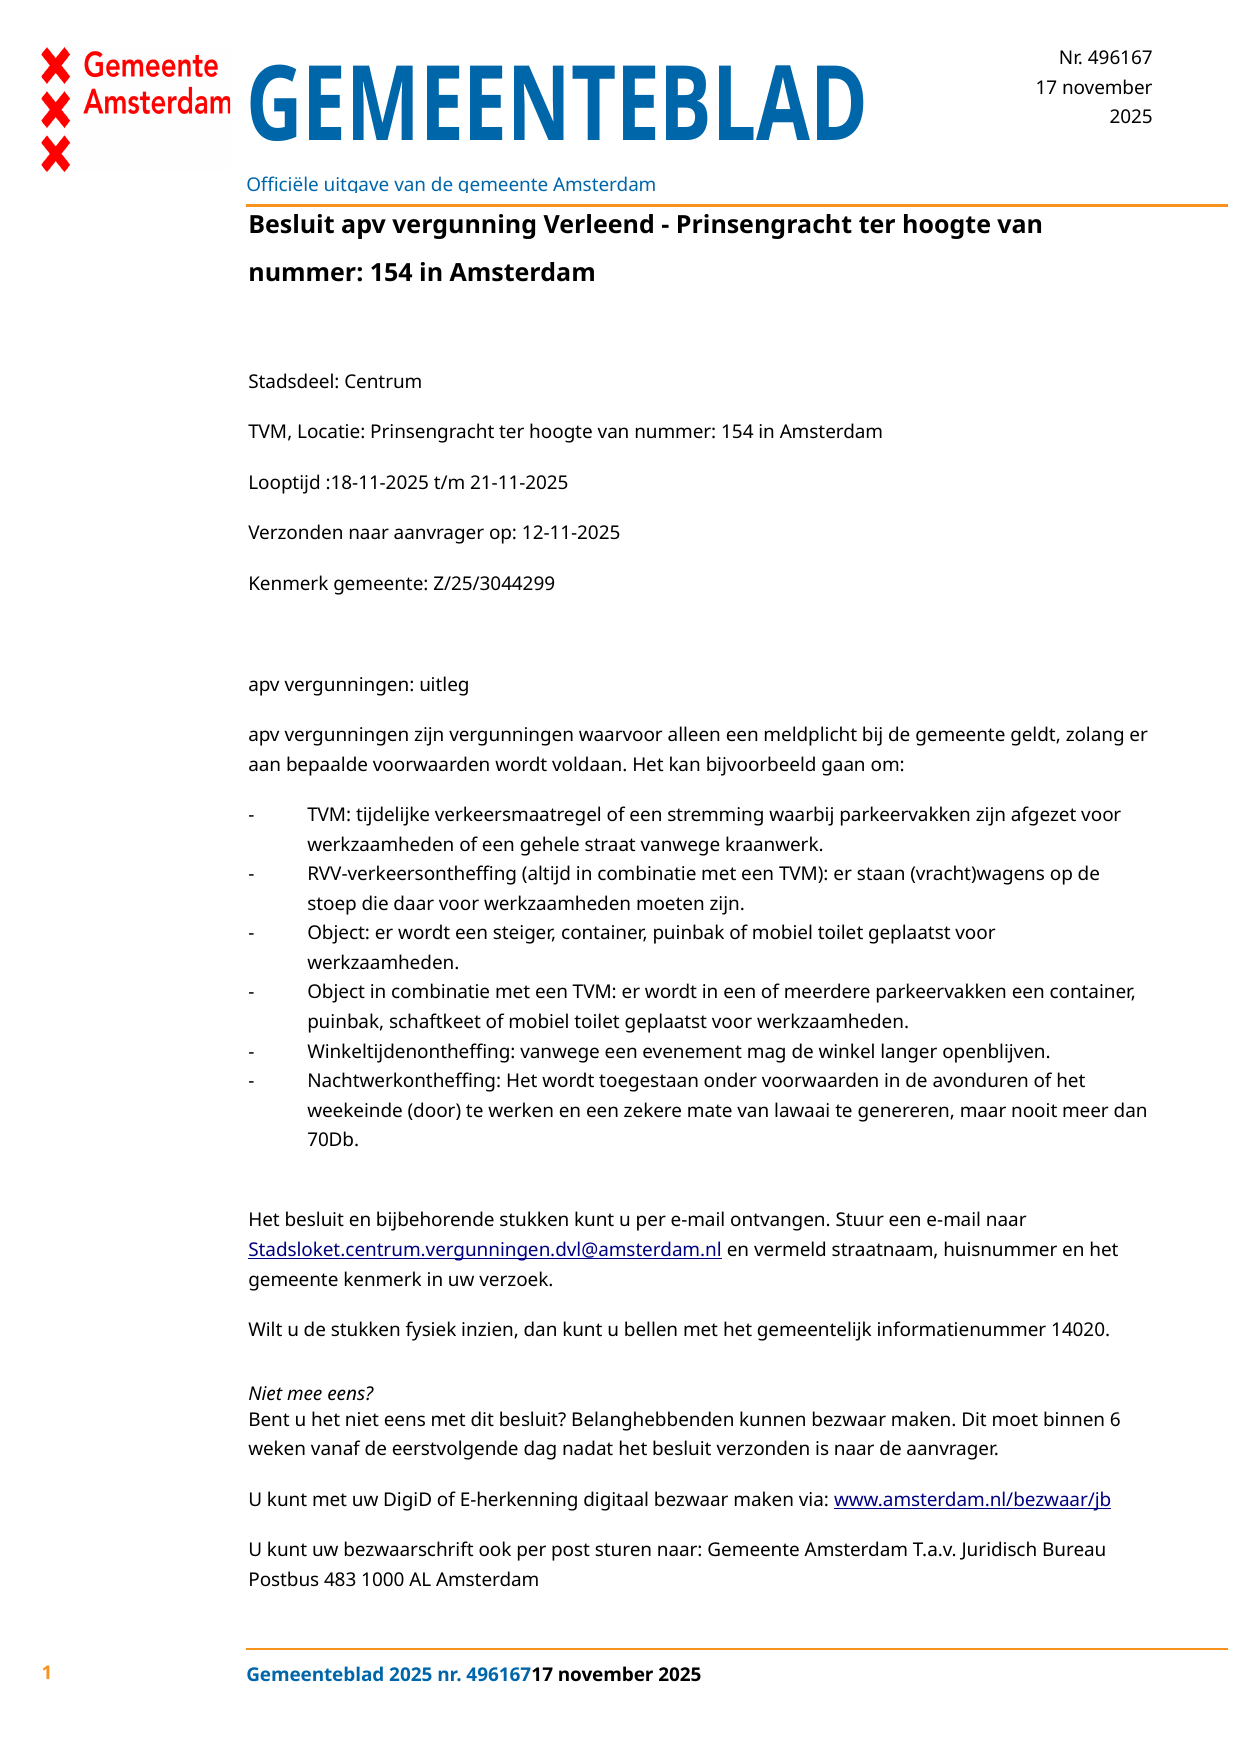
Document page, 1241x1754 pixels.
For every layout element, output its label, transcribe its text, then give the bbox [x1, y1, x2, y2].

text Het besluit en bijbehorende stukken kunt u per e-mail ontvangen. Stuur een e-mail naar Stadsloket.centrum.vergunningen.dvl@amsterdam.nl en vermeld straatnaam, huisnummer en het gemeente kenmerk in uw verzoek. [248, 1207, 1152, 1292]
text Stadsdeel: Centrum [248, 368, 1152, 394]
list TVM: tijdelijke verkeersmaatregel of een stremming waarbij parkeervakken zijn afgezet voor werkzaamheden of een gehele straat vanwege kraanwerk. [248, 801, 1152, 857]
list RVV-verkeersontheffing (altijd in combinatie met een TVM): er staan (vracht)wagens op de stoep die daar voor werkzaamheden moeten zijn. [248, 860, 1152, 916]
text Bent u het niet eens met dit besluit? Belanghebbenden kunnen bezwaar maken. Dit moet binnen 6 weken vanaf de eerstvolgende dag nadat het besluit verzonden is naar de aanvrager. [248, 1406, 1152, 1461]
text apv vergunningen zijn vergunningen waarvoor alleen een meldplicht bij de gemeente geldt, zolang er aan bepaalde voorwaarden wordt voldaan. Het kan bijvoorbeeld gaan om: [248, 721, 1152, 777]
list Object: er wordt een steiger, container, puinbak of mobiel toilet geplaatst voor werkzaamheden. [248, 919, 1152, 975]
text Looptijd :18-11-2025 t/m 21-11-2025 [248, 469, 1152, 495]
text Verzonden naar aanvrager op: 12-11-2025 [248, 519, 1152, 545]
text Wilt u de stukken fysiek inzien, dan kunt u bellen met het gemeentelijk informatienummer 14020. [248, 1316, 1152, 1342]
list Winkeltijdenontheffing: vanwege een evenement mag de winkel langer openblijven. [248, 1038, 1152, 1064]
text apv vergunningen: uitleg [248, 671, 1152, 697]
text U kunt met uw DigiD of E-herkenning digitaal bezwaar maken via: www.amsterdam.nl/bezwaar/jb [248, 1486, 1152, 1512]
text Kenmerk gemeente: Z/25/3044299 [248, 570, 1152, 596]
list Nachtwerkontheffing: Het wordt toegestaan onder voorwaarden in de avonduren of het weekeinde (door) te werken en een zekere mate van lawaai te genereren, maar nooit meer dan 70Db. [248, 1067, 1152, 1152]
text Besluit apv vergunning Verleend - Prinsengracht ter hoogte van nummer: 154 in Amsterdam [248, 207, 1152, 288]
list Object in combinatie met een TVM: er wordt in een of meerdere parkeervakken een container, puinbak, schaftkeet of mobiel toilet geplaatst voor werkzaamheden. [248, 979, 1152, 1034]
text Niet mee eens? [248, 1380, 1152, 1406]
text TVM, Locatie: Prinsengracht ter hoogte van nummer: 154 in Amsterdam [248, 419, 1152, 444]
text U kunt uw bezwaarschrift ook per post sturen naar: Gemeente Amsterdam T.a.v. Juridisch Bureau Postbus 483 1000 AL Amsterdam [248, 1536, 1152, 1592]
picture [41, 47, 231, 172]
